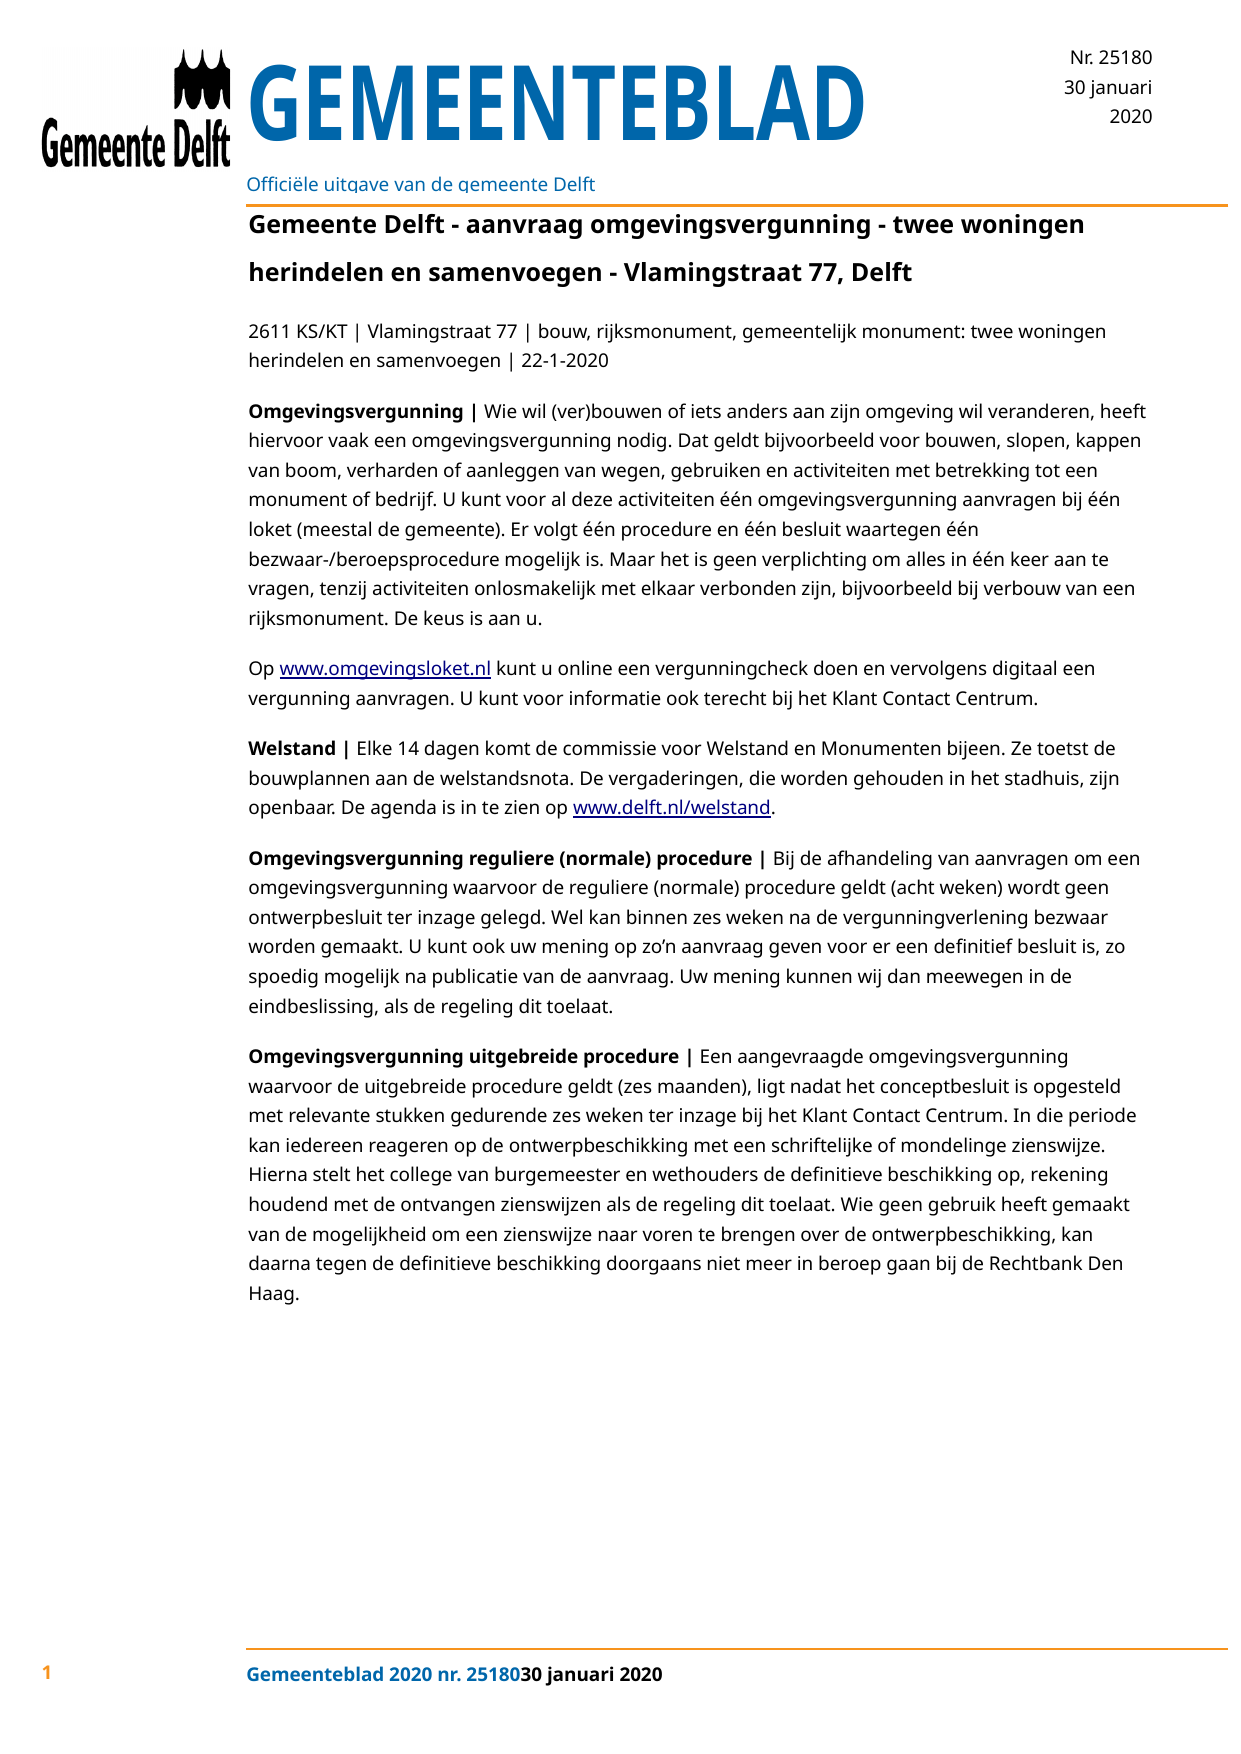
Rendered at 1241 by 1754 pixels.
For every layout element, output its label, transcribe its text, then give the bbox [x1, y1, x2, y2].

text Omgevingsvergunning uitgebreide procedure | Een aangevraagde omgevingsvergunning waarvoor de uitgebreide procedure geldt (zes maanden), ligt nadat het conceptbesluit is opgesteld met relevante stukken gedurende zes weken ter inzage bij het Klant Contact Centrum. In die periode kan iedereen reageren op de ontwerpbeschikking met een schriftelijke of mondelinge zienswijze. Hierna stelt het college van burgemeester en wethouders de definitieve beschikking op, rekening houdend met de ontvangen zienswijzen als de regeling dit toelaat. Wie geen gebruik heeft gemaakt van de mogelijkheid om een zienswijze naar voren te brengen over de ontwerpbeschikking, kan daarna tegen de definitieve beschikking doorgaans niet meer in beroep gaan bij de Rechtbank Den Haag. [248, 1043, 1152, 1306]
text Omgevingsvergunning | Wie wil (ver)bouwen of iets anders aan zijn omgeving wil veranderen, heeft hiervoor vaak een omgevingsvergunning nodig. Dat geldt bijvoorbeeld voor bouwen, slopen, kappen van boom, verharden of aanleggen van wegen, gebruiken en activiteiten met betrekking tot een monument of bedrijf. U kunt voor al deze activiteiten één omgevingsvergunning aanvragen bij één loket (meestal de gemeente). Er volgt één procedure en één besluit waartegen één bezwaar-/beroepsprocedure mogelijk is. Maar het is geen verplichting om alles in één keer aan te vragen, tenzij activiteiten onlosmakelijk met elkaar verbonden zijn, bijvoorbeeld bij verbouw van een rijksmonument. De keus is aan u. [248, 398, 1152, 631]
text Op www.omgevingsloket.nl kunt u online een vergunningcheck doen en vervolgens digitaal een vergunning aanvragen. U kunt voor informatie ook terecht bij het Klant Contact Centrum. [248, 655, 1152, 711]
picture [41, 47, 231, 172]
text 2611 KS/KT | Vlamingstraat 77 | bouw, rijksmonument, gemeentelijk monument: twee woningen herindelen en samenvoegen | 22-1-2020 [248, 318, 1152, 373]
text Gemeente Delft - aanvraag omgevingsvergunning - twee woningen herindelen en samenvoegen - Vlamingstraat 77, Delft [248, 207, 1152, 288]
text Omgevingsvergunning reguliere (normale) procedure | Bij de afhandeling van aanvragen om een omgevingsvergunning waarvoor de reguliere (normale) procedure geldt (acht weken) wordt geen ontwerpbesluit ter inzage gelegd. Wel kan binnen zes weken na de vergunningverlening bezwaar worden gemaakt. U kunt ook uw mening op zo’n aanvraag geven voor er een definitief besluit is, zo spoedig mogelijk na publicatie van de aanvraag. Uw mening kunnen wij dan meewegen in de eindbeslissing, als de regeling dit toelaat. [248, 845, 1152, 1019]
text Welstand | Elke 14 dagen komt de commissie voor Welstand en Monumenten bijeen. Ze toetst de bouwplannen aan de welstandsnota. De vergaderingen, die worden gehouden in het stadhuis, zijn openbaar. De agenda is in te zien op www.delft.nl/welstand. [248, 735, 1152, 820]
